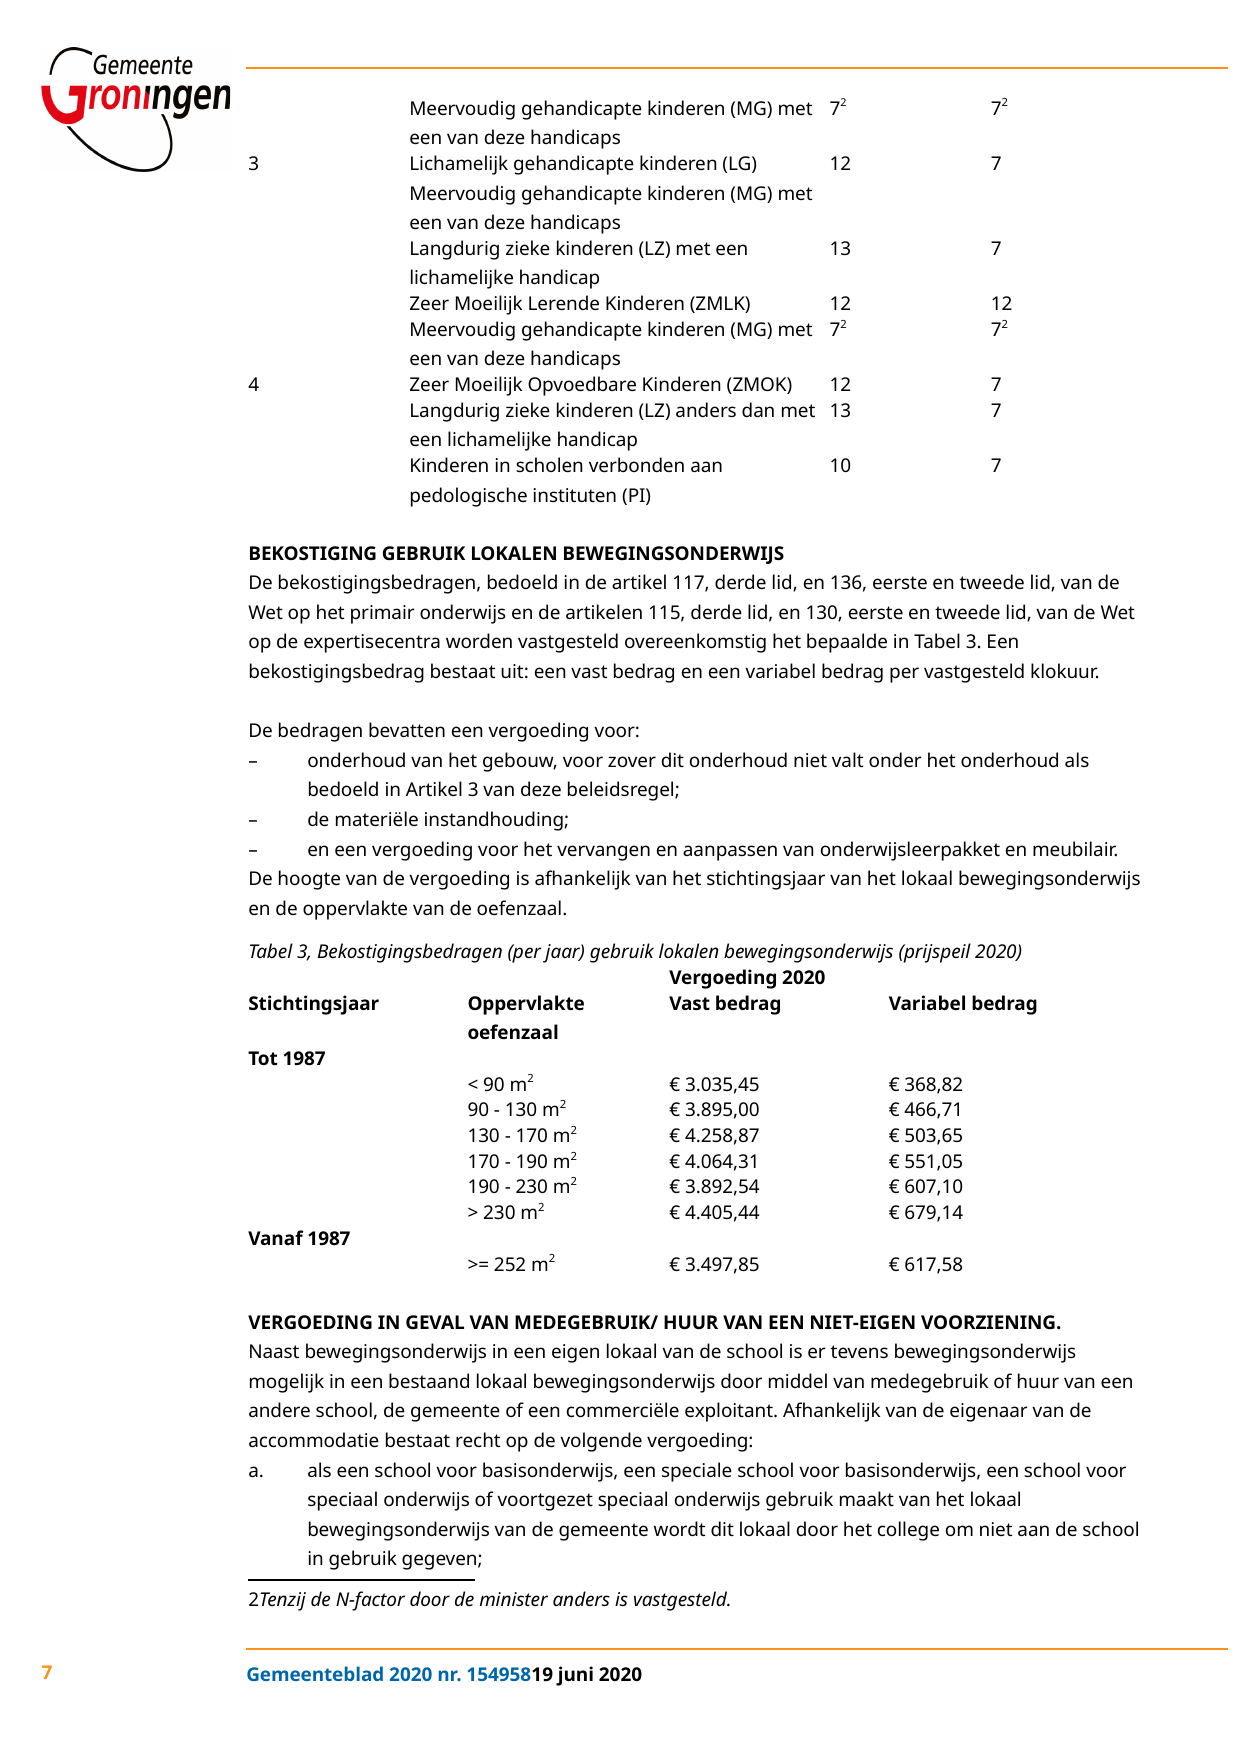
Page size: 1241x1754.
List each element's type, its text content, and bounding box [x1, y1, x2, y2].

table_cell € 3.892,54 [669, 1174, 888, 1199]
table_cell 4 [248, 371, 409, 508]
table_cell € 3.497,85 [669, 1251, 888, 1277]
table_cell € 607,10 [889, 1174, 1152, 1199]
table_cell € 617,58 [889, 1251, 1152, 1277]
list onderhoud van het gebouw, voor zover dit onderhoud niet valt onder het onderhoud als bedoeld in Artikel 3 van deze beleidsregel; [248, 747, 1152, 802]
table_cell > 230 m2 [467, 1199, 669, 1225]
table_header Vergoeding 2020 [669, 964, 1152, 990]
list de materiële instandhouding; [248, 806, 1152, 832]
table_cell Meervoudig gehandicapte kinderen (MG) met een van deze handicaps [409, 95, 829, 150]
picture [41, 47, 231, 172]
table_header [467, 964, 669, 990]
table_cell € 503,65 [889, 1122, 1152, 1148]
table_cell [248, 1096, 467, 1122]
table_cell Kinderen in scholen verbonden aan pedologische instituten (PI) [409, 453, 829, 508]
table_cell Tot 1987 [248, 1045, 467, 1071]
table_cell [889, 1225, 1152, 1251]
table_cell 12 [829, 371, 991, 397]
table_cell Zeer Moeilijk Opvoedbare Kinderen (ZMOK) [409, 371, 829, 397]
table_cell € 679,14 [889, 1199, 1152, 1225]
table_cell 13 [829, 397, 991, 452]
text De hoogte van de vergoeding is afhankelijk van het stichtingsjaar van het lokaal bewegingsonderwijs en de oppervlakte van de oefenzaal. [248, 865, 1152, 921]
table_cell [248, 1148, 467, 1174]
text De bekostigingsbedragen, bedoeld in de artikel 117, derde lid, en 136, eerste en tweede lid, van de Wet op het primair onderwijs en de artikelen 115, derde lid, en 130, eerste en tweede lid, van de Wet op de expertisecentra worden vastgesteld overeenkomstig het bepaalde in Tabel 3. Een bekostigingsbedrag bestaat uit: een vast bedrag en een variabel bedrag per vastgesteld klokuur. [248, 569, 1152, 684]
table_cell 13 [829, 235, 991, 290]
text Tabel 3, Bekostigingsbedragen (per jaar) gebruik lokalen bewegingsonderwijs (prijspeil 2020) [248, 938, 1152, 964]
table_cell [248, 1071, 467, 1096]
table_cell € 4.064,31 [669, 1148, 888, 1174]
table_cell 7 [991, 453, 1152, 508]
table_cell 72 [991, 95, 1152, 150]
table_cell 72 [991, 316, 1152, 371]
table_cell € 466,71 [889, 1096, 1152, 1122]
table_cell Oppervlakte oefenzaal [467, 990, 669, 1045]
table_header VERGOEDING IN GEVAL VAN MEDEGEBRUIK/ HUUR VAN EEN NIET-EIGEN VOORZIENING. [248, 1310, 1152, 1335]
table_cell 7 [991, 235, 1152, 290]
table_cell >= 252 m2 [467, 1251, 669, 1277]
text De bedragen bevatten een vergoeding voor: [248, 717, 1152, 743]
table_cell [467, 1225, 669, 1251]
table_header [248, 964, 467, 990]
list als een school voor basisonderwijs, een speciale school voor basisonderwijs, een school voor speciaal onderwijs of voortgezet speciaal onderwijs gebruik maakt van het lokaal bewegingsonderwijs van de gemeente wordt dit lokaal door het college om niet aan de school in gebruik gegeven; [248, 1457, 1152, 1571]
table_cell € 551,05 [889, 1148, 1152, 1174]
table_cell [248, 1174, 467, 1199]
table_cell 7 [829, 95, 991, 150]
table_cell 190 - 230 m2 [467, 1174, 669, 1199]
table_cell Variabel bedrag [889, 990, 1152, 1045]
table_cell [248, 1122, 467, 1148]
table_cell Meervoudig gehandicapte kinderen (MG) met een van deze handicaps [409, 316, 829, 371]
table_cell 12 [829, 290, 991, 316]
table_cell Langdurig zieke kinderen (LZ) met een lichamelijke handicap [409, 235, 829, 290]
table_cell [248, 1199, 467, 1225]
table_cell 90 - 130 m2 [467, 1096, 669, 1122]
table_cell Langdurig zieke kinderen (LZ) anders dan met een lichamelijke handicap [409, 397, 829, 452]
table_cell 7 [991, 150, 1152, 235]
table_cell € 4.258,87 [669, 1122, 888, 1148]
table_cell [467, 1045, 669, 1071]
table_cell € 4.405,44 [669, 1199, 888, 1225]
table_cell 130 - 170 m2 [467, 1122, 669, 1148]
table_cell [669, 1225, 888, 1251]
table_header BEKOSTIGING GEBRUIK LOKALEN BEWEGINGSONDERWIJS [248, 541, 1152, 566]
table_cell [669, 1045, 888, 1071]
table_cell [248, 95, 409, 150]
table_cell 10 [829, 453, 991, 508]
table_cell 7 [991, 371, 1152, 397]
table_cell Zeer Moeilijk Lerende Kinderen (ZMLK) [409, 290, 829, 316]
table_cell < 90 m2 [467, 1071, 669, 1096]
table_cell [248, 1251, 467, 1277]
table_cell € 3.035,45 [669, 1071, 888, 1096]
table_cell 3 [248, 150, 409, 371]
table_cell 7 [991, 397, 1152, 452]
table_cell Vanaf 1987 [248, 1225, 467, 1251]
list en een vergoeding voor het vervangen en aanpassen van onderwijsleerpakket en meubilair. [248, 836, 1152, 862]
table_cell 170 - 190 m2 [467, 1148, 669, 1174]
table_cell 12 [829, 150, 991, 235]
table_cell Vast bedrag [669, 990, 888, 1045]
table_cell [889, 1045, 1152, 1071]
table_cell 72 [829, 316, 991, 371]
table_cell Stichtingsjaar [248, 990, 467, 1045]
table_cell € 3.895,00 [669, 1096, 888, 1122]
table_cell Lichamelijk gehandicapte kinderen (LG) Meervoudig gehandicapte kinderen (MG) met een van deze handicaps [409, 150, 829, 235]
table_cell 12 [991, 290, 1152, 316]
text Naast bewegingsonderwijs in een eigen lokaal van de school is er tevens bewegingsonderwijs mogelijk in een bestaand lokaal bewegingsonderwijs door middel van medegebruik of huur van een andere school, de gemeente of een commerciële exploitant. Afhankelijk van de eigenaar van de accommodatie bestaat recht op de volgende vergoeding: [248, 1338, 1152, 1453]
table_cell € 368,82 [889, 1071, 1152, 1096]
